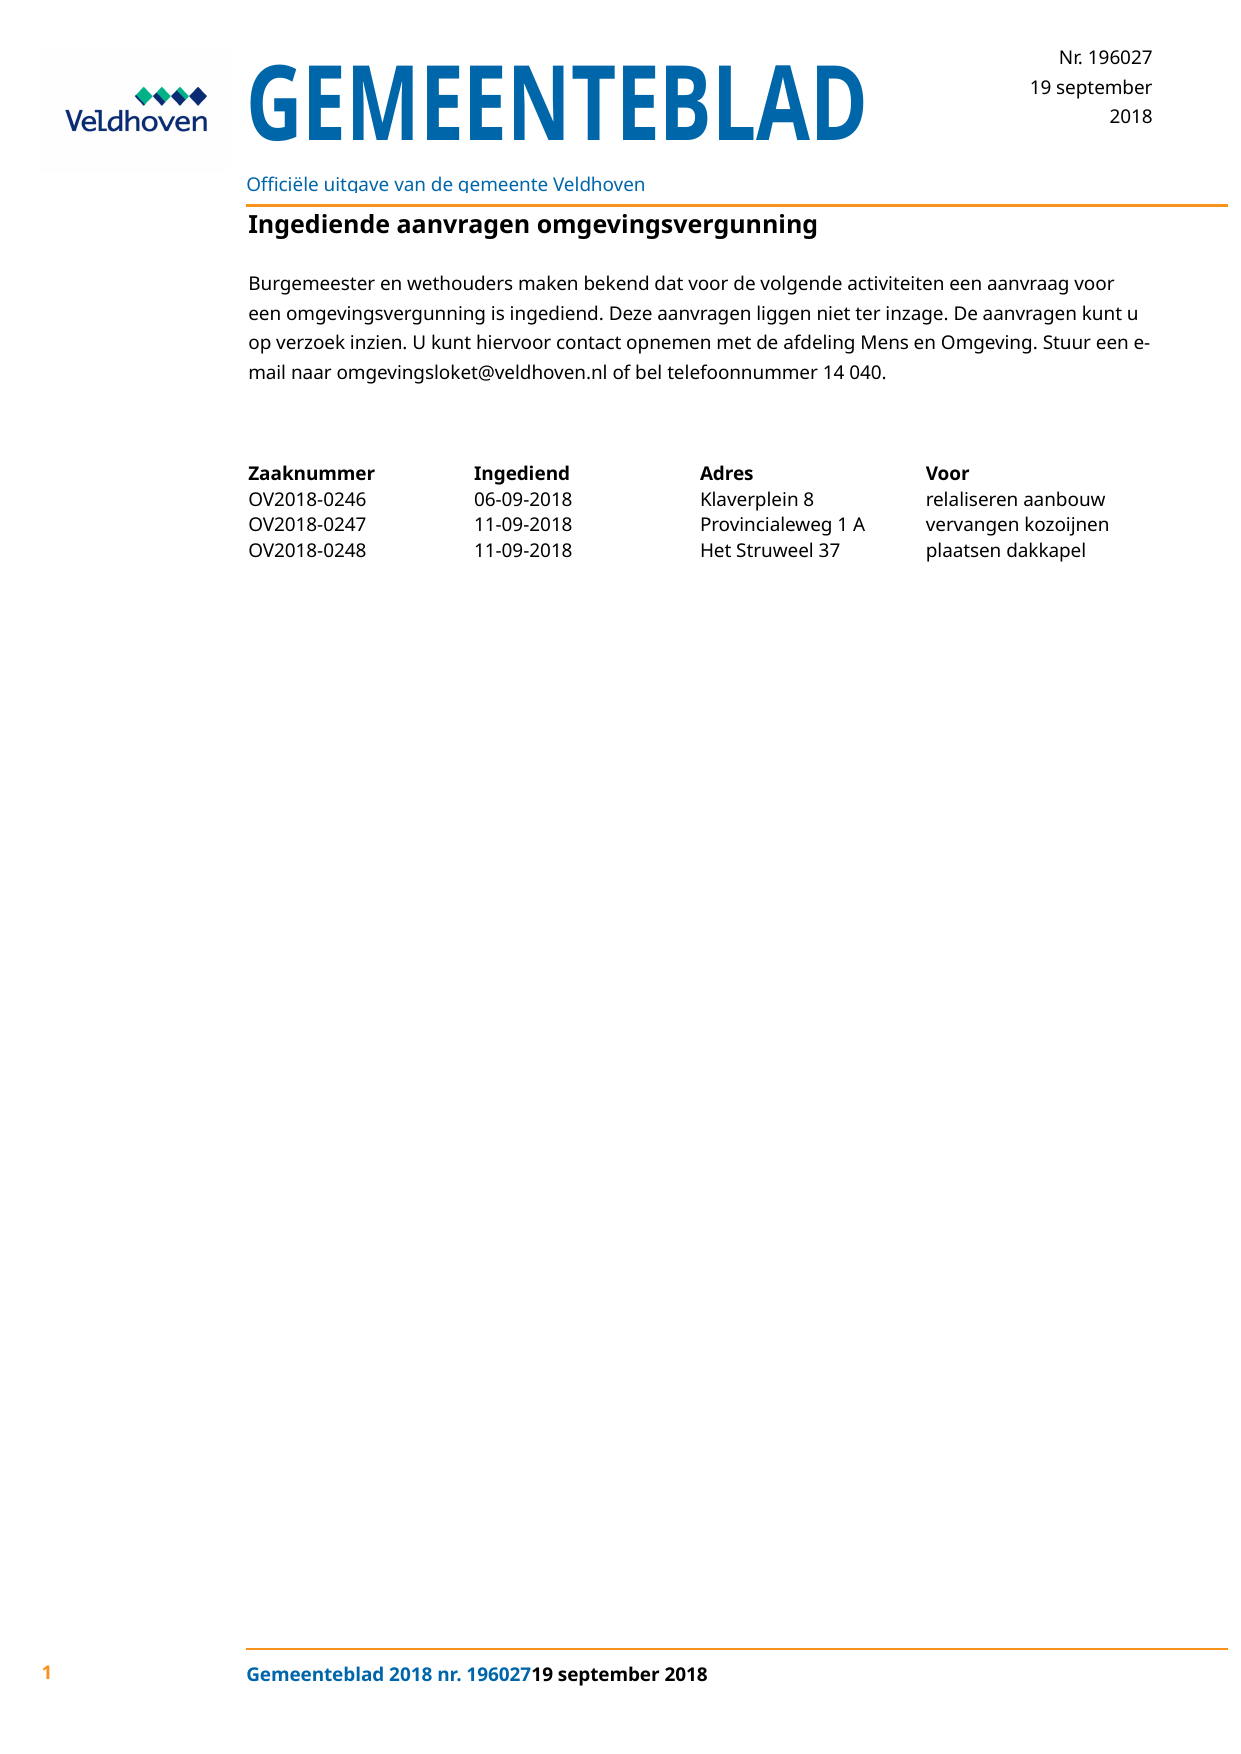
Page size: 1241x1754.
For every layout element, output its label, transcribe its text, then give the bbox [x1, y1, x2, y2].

text Burgemeester en wethouders maken bekend dat voor de volgende activiteiten een aanvraag voor een omgevingsvergunning is ingediend. Deze aanvragen liggen niet ter inzage. De aanvragen kunt u op verzoek inzien. U kunt hiervoor contact opnemen met de afdeling Mens en Omgeving. Stuur een e-mail naar omgevingsloket@veldhoven.nl of bel telefoonnummer 14 040. [248, 270, 1152, 385]
text Ingediende aanvragen omgevingsvergunning [248, 207, 1152, 241]
table_header Ingediend [474, 460, 700, 486]
table_cell Provincialeweg 1 A [700, 511, 926, 537]
table_header Zaaknummer [248, 460, 474, 486]
picture [41, 47, 231, 172]
table_cell OV2018-0246 [248, 486, 474, 511]
table_cell OV2018-0248 [248, 537, 474, 563]
table_cell vervangen kozoijnen [926, 511, 1152, 537]
table_cell relaliseren aanbouw [926, 486, 1152, 511]
table_cell 11-09-2018 [474, 537, 700, 563]
table_header Adres [700, 460, 926, 486]
table_cell 06-09-2018 [474, 486, 700, 511]
table_header Voor [926, 460, 1152, 486]
table_cell Klaverplein 8 [700, 486, 926, 511]
table_cell plaatsen dakkapel [926, 537, 1152, 563]
table_cell 11-09-2018 [474, 511, 700, 537]
table_cell OV2018-0247 [248, 511, 474, 537]
table_cell Het Struweel 37 [700, 537, 926, 563]
